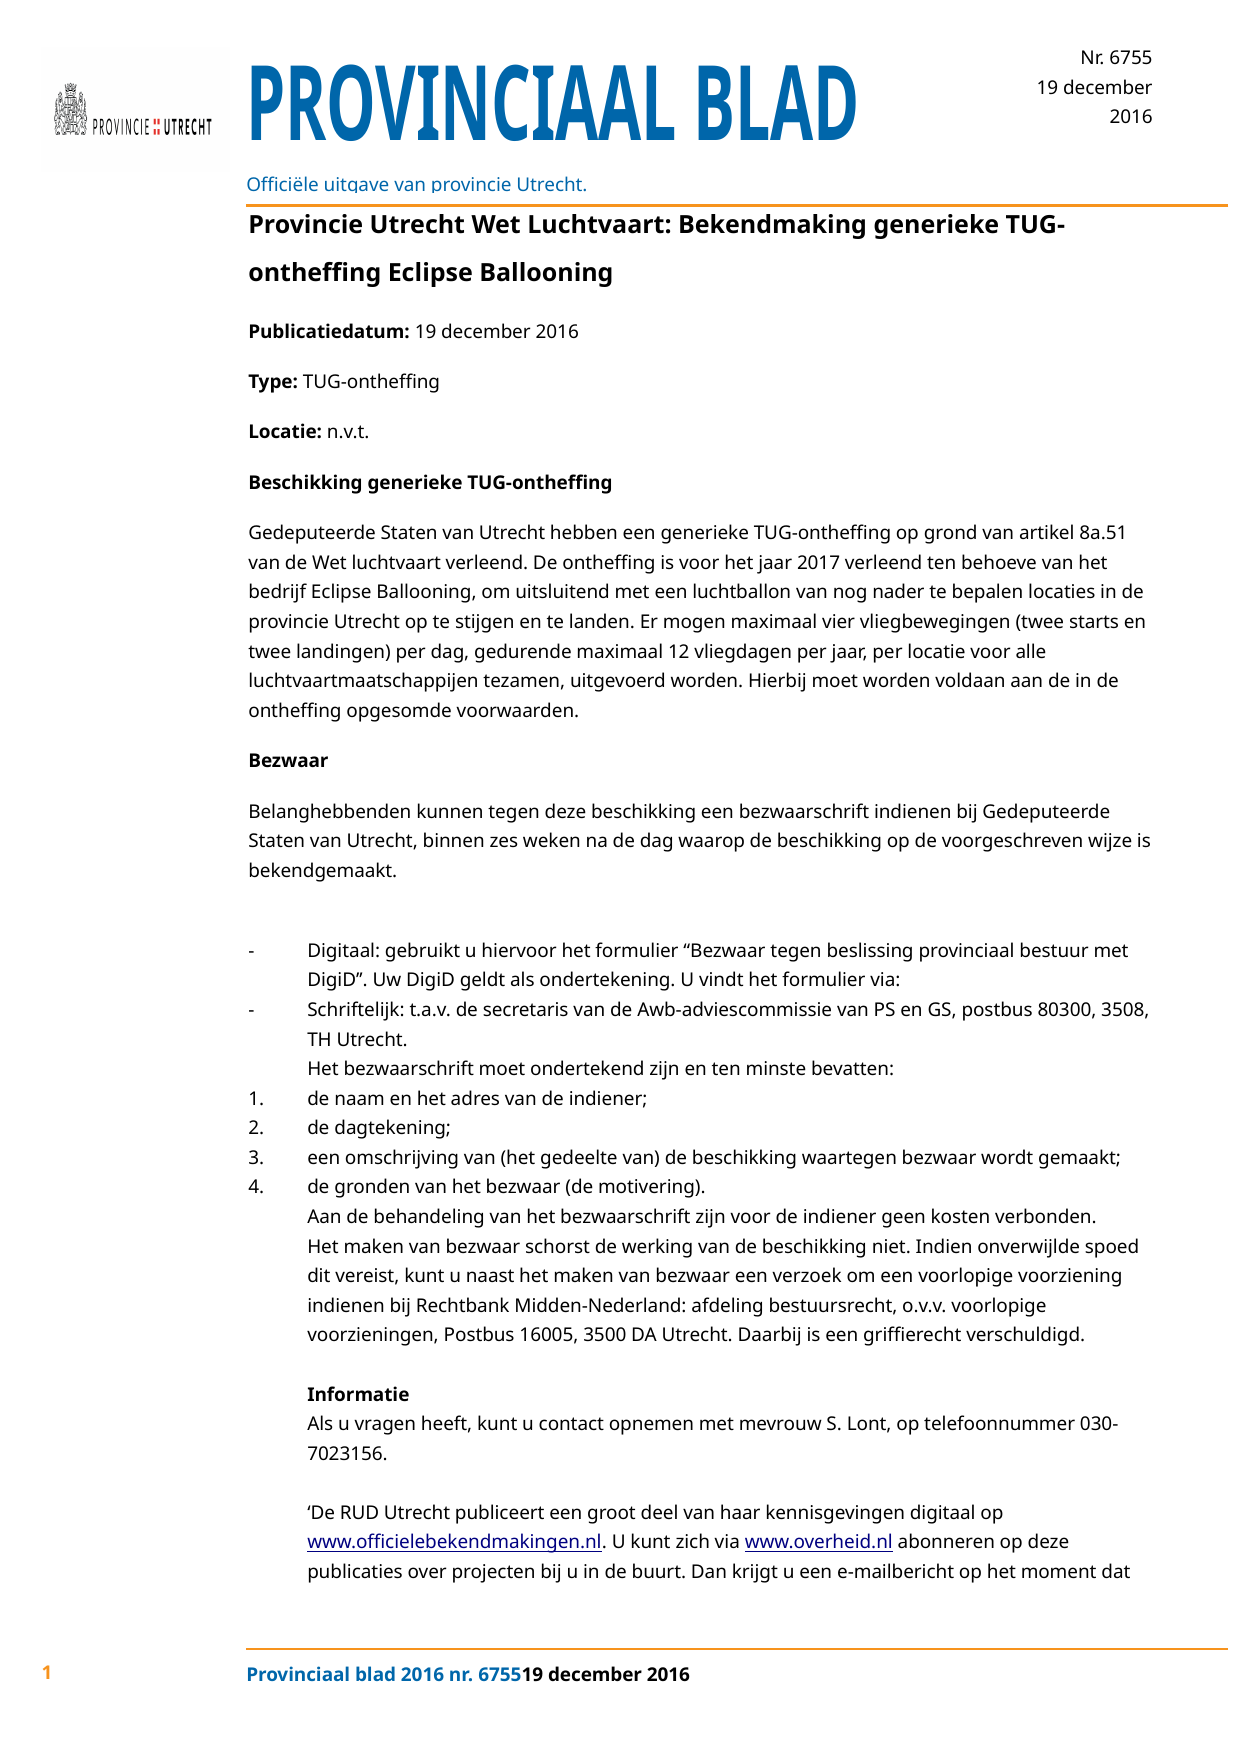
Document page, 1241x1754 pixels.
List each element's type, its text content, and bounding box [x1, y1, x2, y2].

text Type: TUG-ontheffing [248, 368, 1152, 394]
picture [41, 47, 231, 172]
text Publicatiedatum: 19 december 2016 [248, 318, 1152, 344]
list de gronden van het bezwaar (de motivering). [248, 1174, 1152, 1199]
list Digitaal: gebruikt u hiervoor het formulier “Bezwaar tegen beslissing provinciaal bestuur met DigiD’’. Uw DigiD geldt als ondertekening. U vindt het formulier via: [248, 937, 1152, 992]
list Schriftelijk: t.a.v. de secretaris van de Awb-adviescommissie van PS en GS, postbus 80300, 3508, TH Utrecht. [248, 996, 1152, 1052]
text Gedeputeerde Staten van Utrecht hebben een generieke TUG-ontheffing op grond van artikel 8a.51 van de Wet luchtvaart verleend. De ontheffing is voor het jaar 2017 verleend ten behoeve van het bedrijf Eclipse Ballooning, om uitsluitend met een luchtballon van nog nader te bepalen locaties in de provincie Utrecht op te stijgen en te landen. Er mogen maximaal vier vliegbewegingen (twee starts en twee landingen) per dag, gedurende maximaal 12 vliegdagen per jaar, per locatie voor alle luchtvaartmaatschappijen tezamen, uitgevoerd worden. Hierbij moet worden voldaan aan de in de ontheffing opgesomde voorwaarden. [248, 519, 1152, 723]
text Provincie Utrecht Wet Luchtvaart: Bekendmaking generieke TUG-ontheffing Eclipse Ballooning [248, 207, 1152, 288]
list een omschrijving van (het gedeelte van) de beschikking waartegen bezwaar wordt gemaakt; [248, 1144, 1152, 1170]
text Locatie: n.v.t. [248, 419, 1152, 444]
text Bezwaar [248, 747, 1152, 773]
text Beschikking generieke TUG-ontheffing [248, 469, 1152, 495]
list Informatie [248, 1381, 1152, 1407]
list Het maken van bezwaar schorst de werking van de beschikking niet. Indien onverwijlde spoed dit vereist, kunt u naast het maken van bezwaar een verzoek om een voorlopige voorziening indienen bij Rechtbank Midden-Nederland: afdeling bestuursrecht, o.v.v. voorlopige voorzieningen, Postbus 16005, 3500 DA Utrecht. Daarbij is een griffierecht verschuldigd. [248, 1233, 1152, 1347]
list de naam en het adres van de indiener; [248, 1085, 1152, 1111]
list de dagtekening; [248, 1114, 1152, 1140]
list Als u vragen heeft, kunt u contact opnemen met mevrouw S. Lont, op telefoonnummer 030-7023156. [248, 1410, 1152, 1466]
list ‘De RUD Utrecht publiceert een groot deel van haar kennisgevingen digitaal op www.officielebekendmakingen.nl. U kunt zich via www.overheid.nl abonneren op deze publicaties over projecten bij u in de buurt. Dan krijgt u een e-mailbericht op het moment dat [248, 1499, 1152, 1584]
list Aan de behandeling van het bezwaarschrift zijn voor de indiener geen kosten verbonden. [248, 1203, 1152, 1229]
text Belanghebbenden kunnen tegen deze beschikking een bezwaarschrift indienen bij Gedeputeerde Staten van Utrecht, binnen zes weken na de dag waarop de beschikking op de voorgeschreven wijze is bekendgemaakt. [248, 798, 1152, 883]
list Het bezwaarschrift moet ondertekend zijn en ten minste bevatten: [248, 1055, 1152, 1081]
